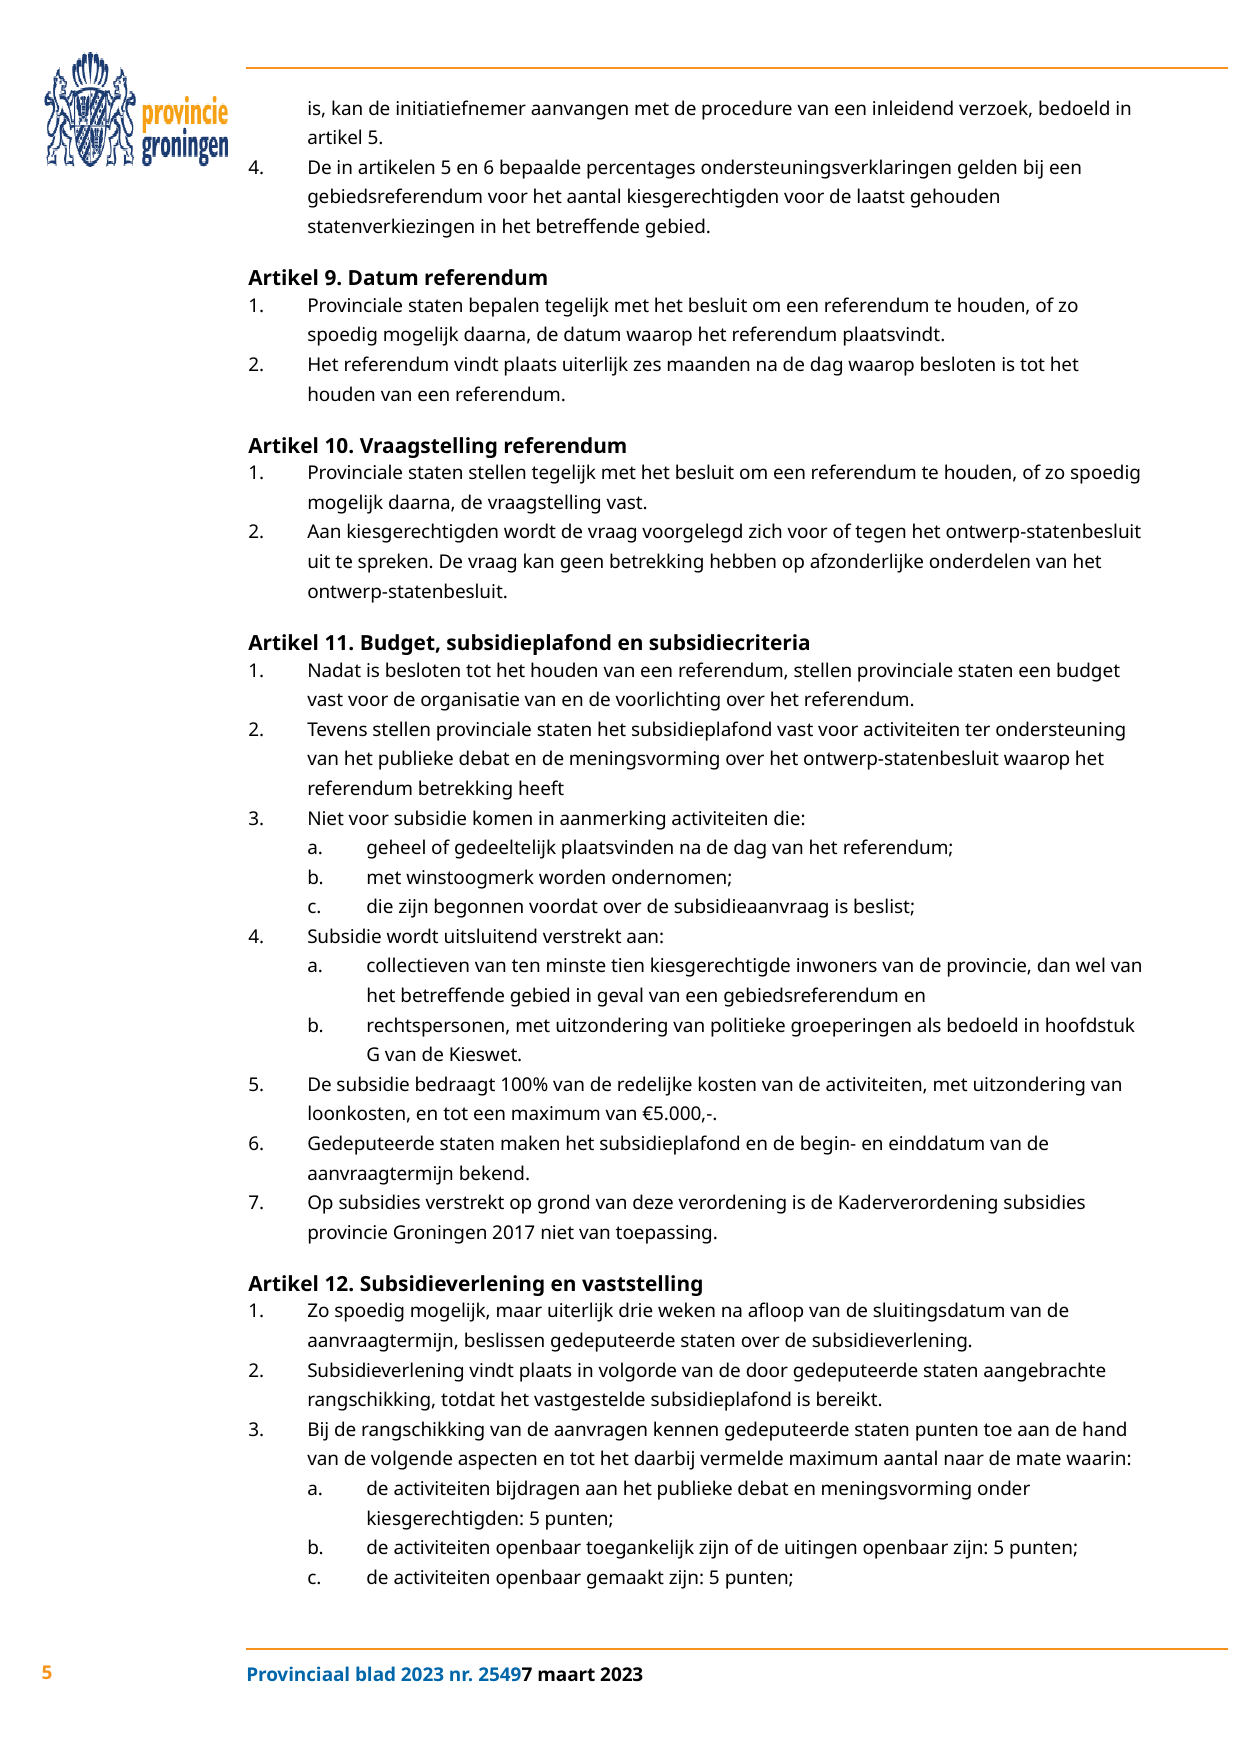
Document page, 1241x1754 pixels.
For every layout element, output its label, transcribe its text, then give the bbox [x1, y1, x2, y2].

text Artikel 10. Vraagstelling referendum [248, 431, 1152, 459]
list Bij de rangschikking van de aanvragen kennen gedeputeerde staten punten toe aan de hand van de volgende aspecten en tot het daarbij vermelde maximum aantal naar de mate waarin: [248, 1416, 1152, 1471]
list de activiteiten openbaar toegankelijk zijn of de uitingen openbaar zijn: 5 punten; [307, 1534, 1152, 1560]
list Provinciale staten bepalen tegelijk met het besluit om een referendum te houden, of zo spoedig mogelijk daarna, de datum waarop het referendum plaatsvindt. [248, 292, 1152, 347]
list collectieven van ten minste tien kiesgerechtigde inwoners van de provincie, dan wel van het betreffende gebied in geval van een gebiedsreferendum en [307, 953, 1152, 1008]
list Het referendum vindt plaats uiterlijk zes maanden na de dag waarop besloten is tot het houden van een referendum. [248, 351, 1152, 406]
text Artikel 11. Budget, subsidieplafond en subsidiecriteria [248, 628, 1152, 657]
list Provinciale staten stellen tegelijk met het besluit om een referendum te houden, of zo spoedig mogelijk daarna, de vraagstelling vast. [248, 459, 1152, 515]
list Subsidieverlening vindt plaats in volgorde van de door gedeputeerde staten aangebrachte rangschikking, totdat het vastgestelde subsidieplafond is bereikt. [248, 1357, 1152, 1412]
list Aan kiesgerechtigden wordt de vraag voorgelegd zich voor of tegen het ontwerp-statenbesluit uit te spreken. De vraag kan geen betrekking hebben op afzonderlijke onderdelen van het ontwerp-statenbesluit. [248, 519, 1152, 604]
list Nadat is besloten tot het houden van een referendum, stellen provinciale staten een budget vast voor de organisatie van en de voorlichting over het referendum. [248, 657, 1152, 712]
list De subsidie bedraagt 100% van de redelijke kosten van de activiteiten, met uitzondering van loonkosten, en tot een maximum van €5.000,-. [248, 1071, 1152, 1126]
picture [41, 47, 231, 172]
list Gedeputeerde staten maken het subsidieplafond en de begin- en einddatum van de aanvraagtermijn bekend. [248, 1130, 1152, 1185]
text Artikel 12. Subsidieverlening en vaststelling [248, 1269, 1152, 1298]
list Zo spoedig mogelijk, maar uiterlijk drie weken na afloop van de sluitingsdatum van de aanvraagtermijn, beslissen gedeputeerde staten over de subsidieverlening. [248, 1298, 1152, 1353]
list de activiteiten bijdragen aan het publieke debat en meningsvorming onder kiesgerechtigden: 5 punten; [307, 1475, 1152, 1531]
list rechtspersonen, met uitzondering van politieke groeperingen als bedoeld in hoofdstuk G van de Kieswet. [307, 1012, 1152, 1067]
list Subsidie wordt uitsluitend verstrekt aan: [248, 923, 1152, 949]
list is, kan de initiatiefnemer aanvangen met de procedure van een inleidend verzoek, bedoeld in artikel 5. [248, 95, 1152, 150]
list geheel of gedeeltelijk plaatsvinden na de dag van het referendum; [307, 834, 1152, 860]
text Artikel 9. Datum referendum [248, 263, 1152, 292]
list met winstoogmerk worden ondernomen; [307, 864, 1152, 889]
list Niet voor subsidie komen in aanmerking activiteiten die: [248, 805, 1152, 830]
list Op subsidies verstrekt op grond van deze verordening is de Kaderverordening subsidies provincie Groningen 2017 niet van toepassing. [248, 1189, 1152, 1244]
list de activiteiten openbaar gemaakt zijn: 5 punten; [307, 1564, 1152, 1590]
list Tevens stellen provinciale staten het subsidieplafond vast voor activiteiten ter ondersteuning van het publieke debat en de meningsvorming over het ontwerp-statenbesluit waarop het referendum betrekking heeft [248, 716, 1152, 801]
list De in artikelen 5 en 6 bepaalde percentages ondersteuningsverklaringen gelden bij een gebiedsreferendum voor het aantal kiesgerechtigden voor de laatst gehouden statenverkiezingen in het betreffende gebied. [248, 154, 1152, 239]
list die zijn begonnen voordat over de subsidieaanvraag is beslist; [307, 893, 1152, 919]
